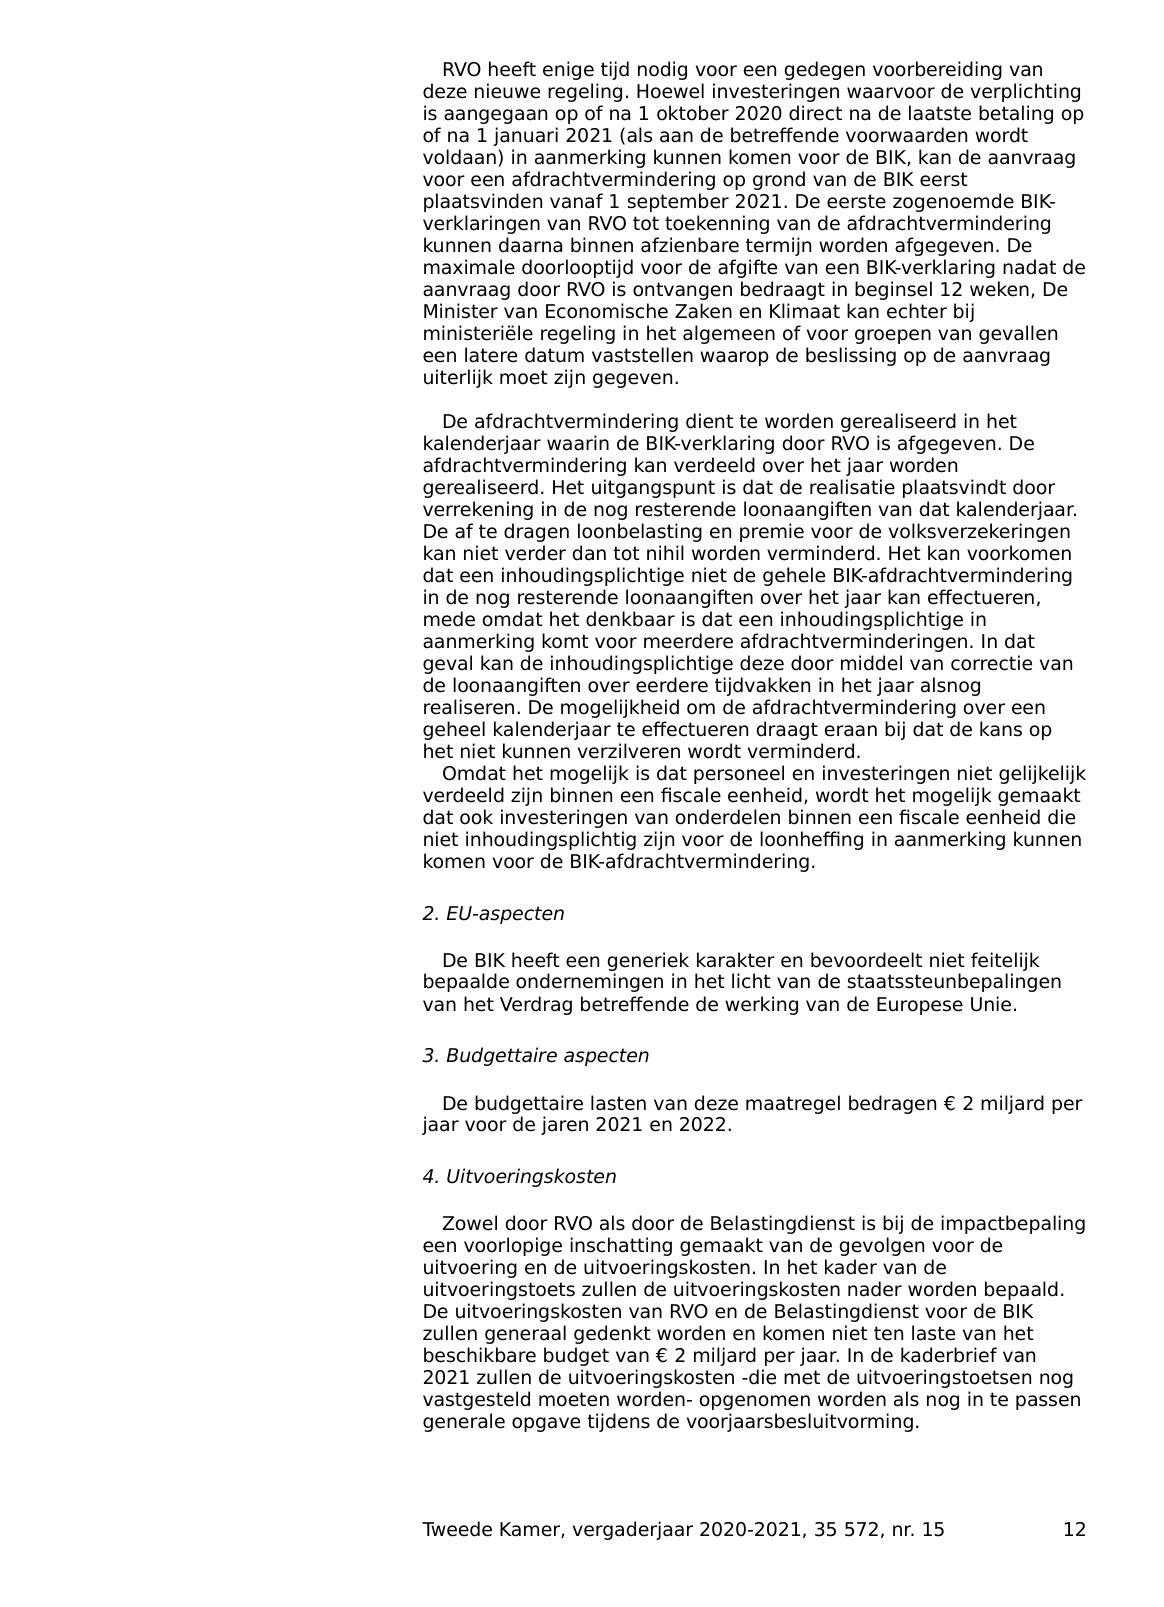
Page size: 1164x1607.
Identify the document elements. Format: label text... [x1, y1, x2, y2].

subtitle 2. EU-aspecten [422, 902, 1087, 924]
text De BIK heeft een generiek karakter en bevoordeelt niet feitelijk bepaalde ondernemingen in het licht van de staatssteunbepalingen van het Verdrag betreffende de werking van de Europese Unie. [422, 949, 1087, 1015]
text Omdat het mogelijk is dat personeel en investeringen niet gelijkelijk verdeeld zijn binnen een fiscale eenheid, wordt het mogelijk gemaakt dat ook investeringen van onderdelen binnen een fiscale eenheid die niet inhoudingsplichtig zijn voor de loonheffing in aanmerking kunnen komen voor de BIK-afdrachtvermindering. [422, 763, 1087, 872]
text De budgettaire lasten van deze maatregel bedragen € 2 miljard per jaar voor de jaren 2021 en 2022. [422, 1092, 1087, 1136]
subtitle 3. Budgettaire aspecten [422, 1045, 1087, 1067]
text Zowel door RVO als door de Belastingdienst is bij de impactbepaling een voorlopige inschatting gemaakt van de gevolgen voor de uitvoering en de uitvoeringskosten. In het kader van de uitvoeringstoets zullen de uitvoeringskosten nader worden bepaald. De uitvoeringskosten van RVO en de Belastingdienst voor de BIK zullen generaal gedenkt worden en komen niet ten laste van het beschikbare budget van € 2 miljard per jaar. In de kaderbrief van 2021 zullen de uitvoeringskosten -die met de uitvoeringstoetsen nog vastgesteld moeten worden- opgenomen worden als nog in te passen generale opgave tijdens de voorjaarsbesluitvorming. [422, 1213, 1087, 1433]
text De afdrachtvermindering dient te worden gerealiseerd in het kalenderjaar waarin de BIK-verklaring door RVO is afgegeven. De afdrachtvermindering kan verdeeld over het jaar worden gerealiseerd. Het uitgangspunt is dat de realisatie plaatsvindt door verrekening in de nog resterende loonaangiften van dat kalenderjaar. De af te dragen loonbelasting en premie voor de volksverzekeringen kan niet verder dan tot nihil worden verminderd. Het kan voorkomen dat een inhoudingsplichtige niet de gehele BIK-afdrachtvermindering in de nog resterende loonaangiften over het jaar kan effectueren, mede omdat het denkbaar is dat een inhoudingsplichtige in aanmerking komt voor meerdere afdrachtverminderingen. In dat geval kan de inhoudingsplichtige deze door middel van correctie van de loonaangiften over eerdere tijdvakken in het jaar alsnog realiseren. De mogelijkheid om de afdrachtvermindering over een geheel kalenderjaar te effectueren draagt eraan bij dat de kans op het niet kunnen verzilveren wordt verminderd. [422, 411, 1087, 763]
subtitle 4. Uitvoeringskosten [422, 1166, 1087, 1188]
text RVO heeft enige tijd nodig voor een gedegen voorbereiding van deze nieuwe regeling. Hoewel investeringen waarvoor de verplichting is aangegaan op of na 1 oktober 2020 direct na de laatste betaling op of na 1 januari 2021 (als aan de betreffende voorwaarden wordt voldaan) in aanmerking kunnen komen voor de BIK, kan de aanvraag voor een afdrachtvermindering op grond van de BIK eerst plaatsvinden vanaf 1 september 2021. De eerste zogenoemde BIK-verklaringen van RVO tot toekenning van de afdrachtvermindering kunnen daarna binnen afzienbare termijn worden afgegeven. De maximale doorlooptijd voor de afgifte van een BIK-verklaring nadat de aanvraag door RVO is ontvangen bedraagt in beginsel 12 weken, De Minister van Economische Zaken en Klimaat kan echter bij ministeriële regeling in het algemeen of voor groepen van gevallen een latere datum vaststellen waarop de beslissing op de aanvraag uiterlijk moet zijn gegeven. [422, 59, 1087, 389]
